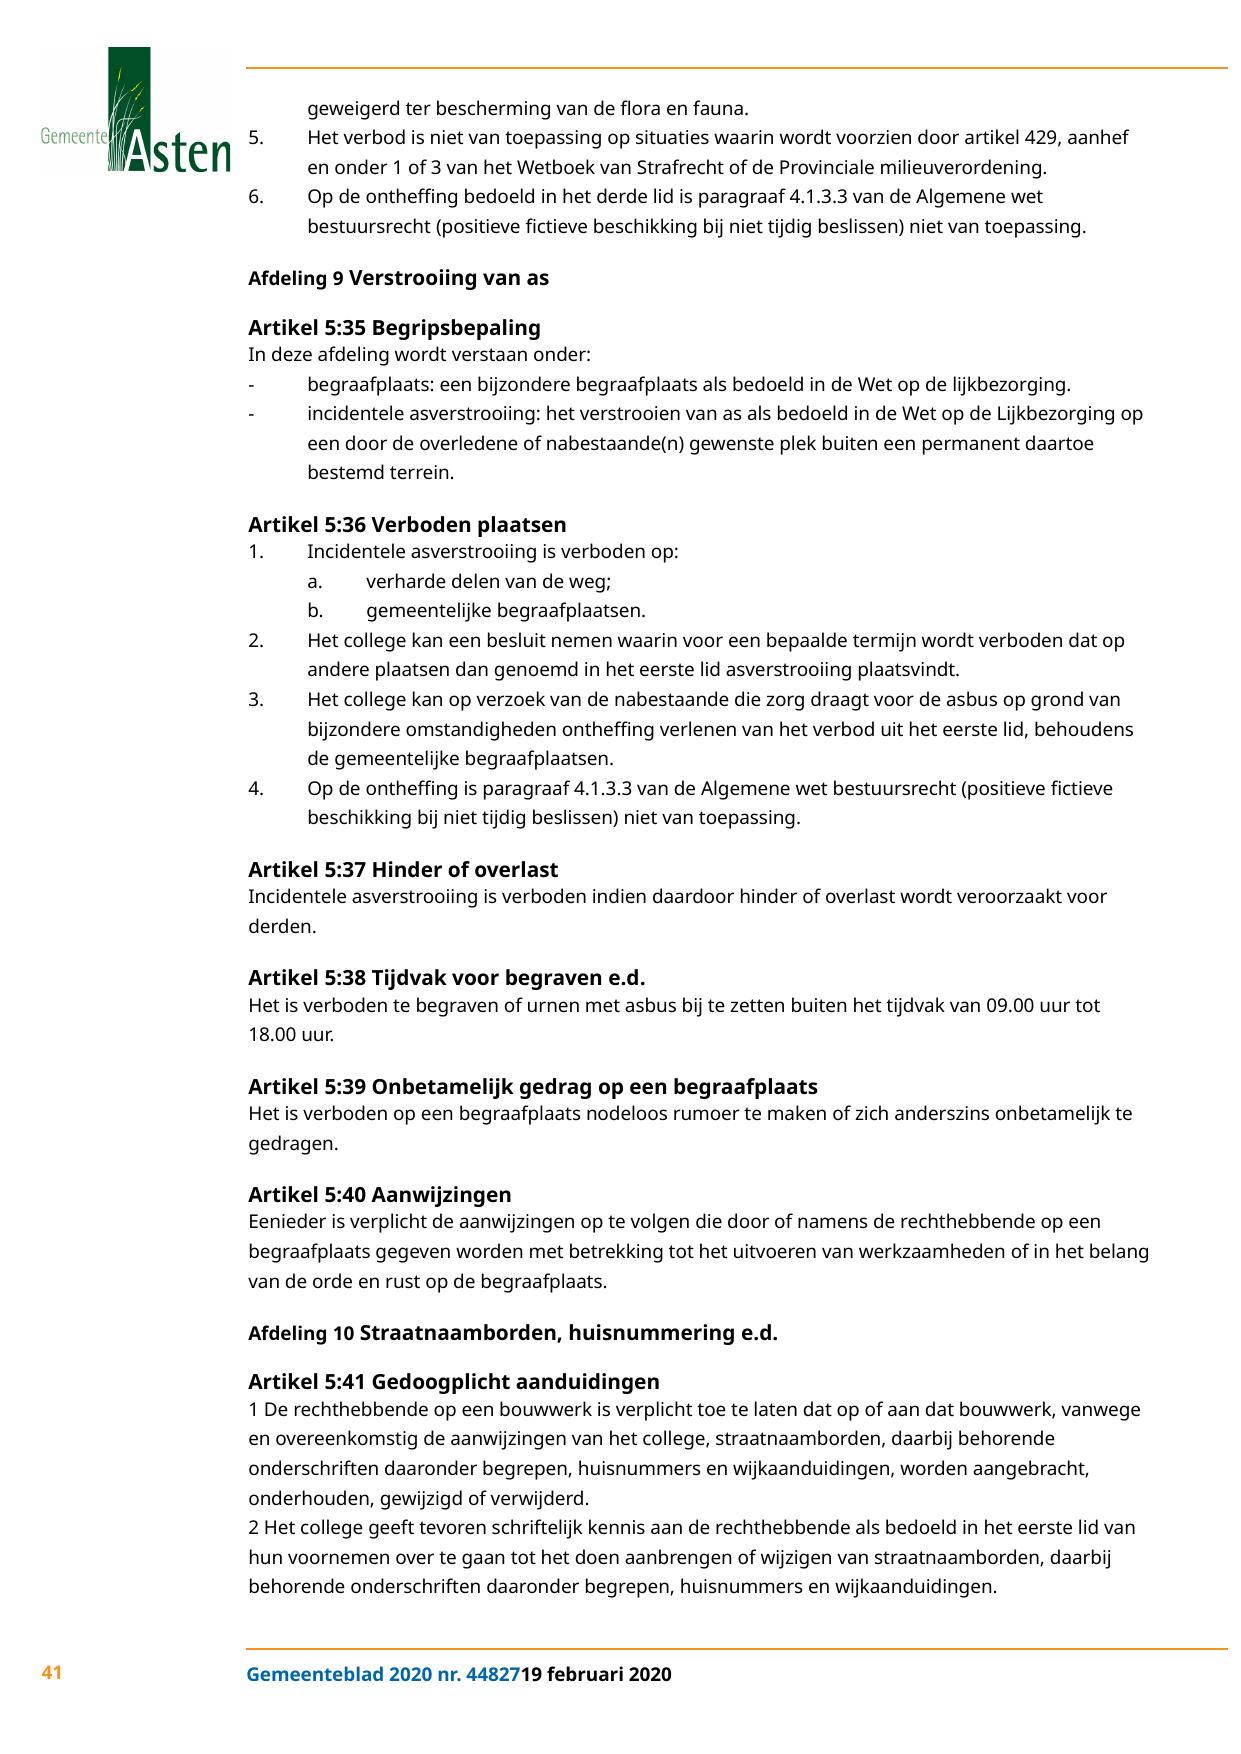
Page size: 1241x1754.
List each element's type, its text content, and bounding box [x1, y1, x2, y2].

list geweigerd ter bescherming van de flora en fauna. [248, 95, 1152, 121]
list Incidentele asverstrooiing is verboden op: [248, 538, 1152, 564]
text Eenieder is verplicht de aanwijzingen op te volgen die door of namens de rechthebbende op een begraafplaats gegeven worden met betrekking tot het uitvoeren van werkzaamheden of in het belang van de orde en rust op de begraafplaats. [248, 1209, 1152, 1294]
list begraafplaats: een bijzondere begraafplaats als bedoeld in de Wet op de lijkbezorging. [248, 371, 1152, 396]
text Incidentele asverstrooiing is verboden indien daardoor hinder of overlast wordt veroorzaakt voor derden. [248, 883, 1152, 939]
list Op de ontheffing is paragraaf 4.1.3.3 van de Algemene wet bestuursrecht (positieve fictieve beschikking bij niet tijdig beslissen) niet van toepassing. [248, 775, 1152, 830]
text Artikel 5:37 Hinder of overlast [248, 855, 1152, 883]
list gemeentelijke begraafplaatsen. [307, 597, 1152, 623]
list incidentele asverstrooiing: het verstrooien van as als bedoeld in de Wet op de Lijkbezorging op een door de overledene of nabestaande(n) gewenste plek buiten een permanent daartoe bestemd terrein. [248, 400, 1152, 485]
text Afdeling 9 Verstrooiing van as [248, 263, 1152, 292]
text 2 Het college geeft tevoren schriftelijk kennis aan de rechthebbende als bedoeld in het eerste lid van hun voornemen over te gaan tot het doen aanbrengen of wijzigen van straatnaamborden, daarbij behorende onderschriften daaronder begrepen, huisnummers en wijkaanduidingen. [248, 1514, 1152, 1599]
picture [41, 47, 231, 172]
text Artikel 5:38 Tijdvak voor begraven e.d. [248, 963, 1152, 992]
list Het college kan een besluit nemen waarin voor een bepaalde termijn wordt verboden dat op andere plaatsen dan genoemd in het eerste lid asverstrooiing plaatsvindt. [248, 627, 1152, 682]
text Het is verboden te begraven of urnen met asbus bij te zetten buiten het tijdvak van 09.00 uur tot 18.00 uur. [248, 992, 1152, 1047]
list verharde delen van de weg; [307, 568, 1152, 594]
list Het verbod is niet van toepassing op situaties waarin wordt voorzien door artikel 429, aanhef en onder 1 of 3 van het Wetboek van Strafrecht of de Provinciale milieuverordening. [248, 124, 1152, 180]
text Artikel 5:40 Aanwijzingen [248, 1180, 1152, 1209]
text Artikel 5:35 Begripsbepaling [248, 313, 1152, 341]
text Artikel 5:39 Onbetamelijk gedrag op een begraafplaats [248, 1072, 1152, 1100]
text 1 De rechthebbende op een bouwwerk is verplicht toe te laten dat op of aan dat bouwwerk, vanwege en overeenkomstig de aanwijzingen van het college, straatnaamborden, daarbij behorende onderschriften daaronder begrepen, huisnummers en wijkaanduidingen, worden aangebracht, onderhouden, gewijzigd of verwijderd. [248, 1396, 1152, 1510]
text Het is verboden op een begraafplaats nodeloos rumoer te maken of zich anderszins onbetamelijk te gedragen. [248, 1100, 1152, 1156]
text Artikel 5:36 Verboden plaatsen [248, 510, 1152, 538]
list Op de ontheffing bedoeld in het derde lid is paragraaf 4.1.3.3 van de Algemene wet bestuursrecht (positieve fictieve beschikking bij niet tijdig beslissen) niet van toepassing. [248, 183, 1152, 239]
text Afdeling 10 Straatnaamborden, huisnummering e.d. [248, 1318, 1152, 1347]
text Artikel 5:41 Gedoogplicht aanduidingen [248, 1367, 1152, 1396]
text In deze afdeling wordt verstaan onder: [248, 341, 1152, 367]
list Het college kan op verzoek van de nabestaande die zorg draagt voor de asbus op grond van bijzondere omstandigheden ontheffing verlenen van het verbod uit het eerste lid, behoudens de gemeentelijke begraafplaatsen. [248, 686, 1152, 771]
